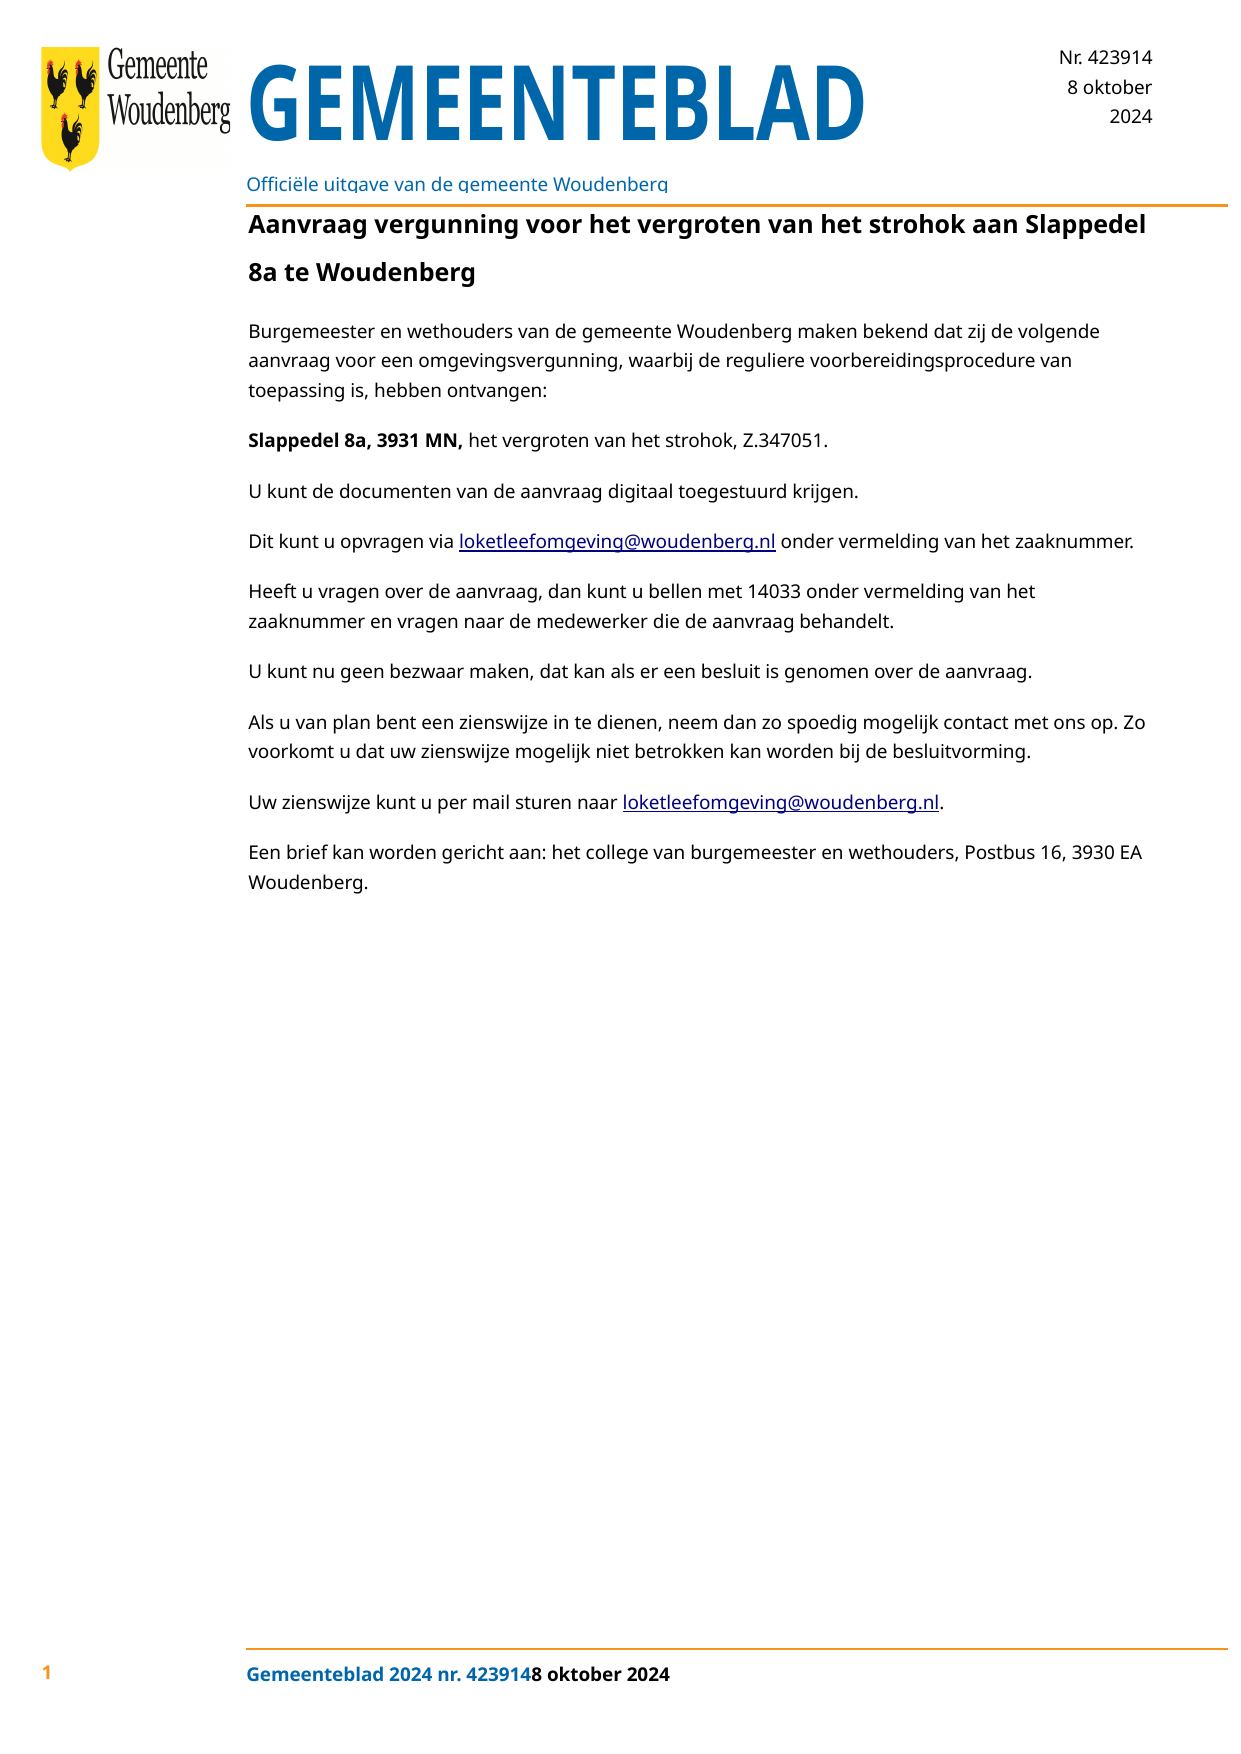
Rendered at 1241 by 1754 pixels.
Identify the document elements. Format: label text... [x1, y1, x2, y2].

picture [41, 47, 231, 172]
text Als u van plan bent een zienswijze in te dienen, neem dan zo spoedig mogelijk contact met ons op. Zo voorkomt u dat uw zienswijze mogelijk niet betrokken kan worden bij de besluitvorming. [248, 709, 1152, 764]
text Dit kunt u opvragen via loketleefomgeving@woudenberg.nl onder vermelding van het zaaknummer. [248, 528, 1152, 554]
text U kunt de documenten van de aanvraag digitaal toegestuurd krijgen. [248, 478, 1152, 504]
text Heeft u vragen over de aanvraag, dan kunt u bellen met 14033 onder vermelding van het zaaknummer en vragen naar de medewerker die de aanvraag behandelt. [248, 579, 1152, 634]
text Uw zienswijze kunt u per mail sturen naar loketleefomgeving@woudenberg.nl. [248, 789, 1152, 815]
text U kunt nu geen bezwaar maken, dat kan als er een besluit is genomen over de aanvraag. [248, 659, 1152, 684]
text Een brief kan worden gericht aan: het college van burgemeester en wethouders, Postbus 16, 3930 EA Woudenberg. [248, 839, 1152, 895]
text Aanvraag vergunning voor het vergroten van het strohok aan Slappedel 8a te Woudenberg [248, 207, 1152, 288]
text Slappedel 8a, 3931 MN, het vergroten van het strohok, Z.347051. [248, 427, 1152, 453]
text Burgemeester en wethouders van de gemeente Woudenberg maken bekend dat zij de volgende aanvraag voor een omgevingsvergunning, waarbij de reguliere voorbereidingsprocedure van toepassing is, hebben ontvangen: [248, 318, 1152, 403]
